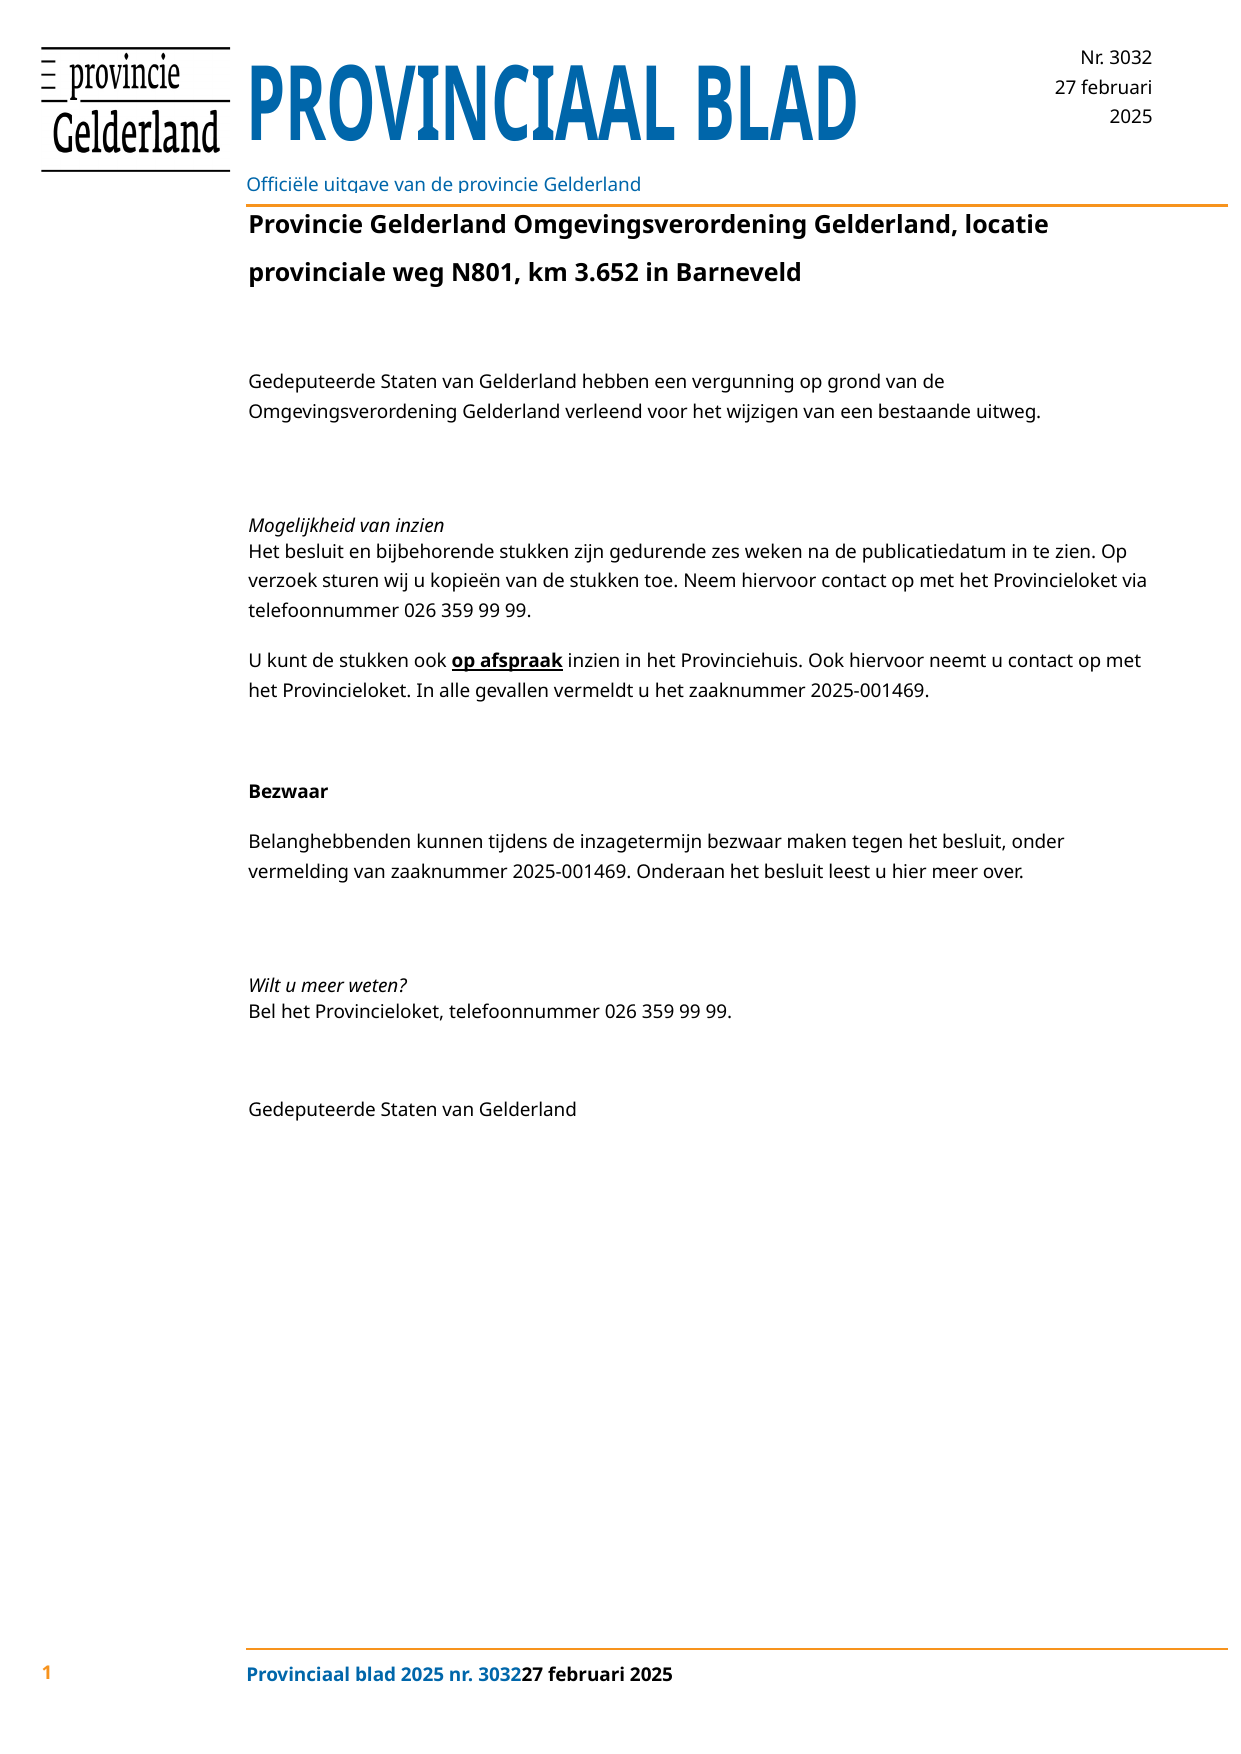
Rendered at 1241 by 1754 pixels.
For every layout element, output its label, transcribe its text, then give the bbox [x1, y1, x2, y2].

text Bel het Provincieloket, telefoonnummer 026 359 99 99. [248, 998, 1152, 1024]
text Bezwaar [248, 778, 1152, 804]
text Wilt u meer weten? [248, 972, 1152, 998]
text Mogelijkheid van inzien [248, 512, 1152, 538]
text Provincie Gelderland Omgevingsverordening Gelderland, locatie provinciale weg N801, km 3.652 in Barneveld [248, 207, 1152, 288]
text Het besluit en bijbehorende stukken zijn gedurende zes weken na de publicatiedatum in te zien. Op verzoek sturen wij u kopieën van de stukken toe. Neem hiervoor contact op met het Provincieloket via telefoonnummer 026 359 99 99. [248, 538, 1152, 623]
text U kunt de stukken ook op afspraak inzien in het Provinciehuis. Ook hiervoor neemt u contact op met het Provincieloket. In alle gevallen vermeldt u het zaaknummer 2025-001469. [248, 648, 1152, 703]
text Belanghebbenden kunnen tijdens de inzagetermijn bezwaar maken tegen het besluit, onder vermelding van zaaknummer 2025-001469. Onderaan het besluit leest u hier meer over. [248, 828, 1152, 884]
picture [41, 47, 231, 172]
text Gedeputeerde Staten van Gelderland [248, 1096, 1152, 1122]
text Gedeputeerde Staten van Gelderland hebben een vergunning op grond van de Omgevingsverordening Gelderland verleend voor het wijzigen van een bestaande uitweg. [248, 368, 1152, 424]
